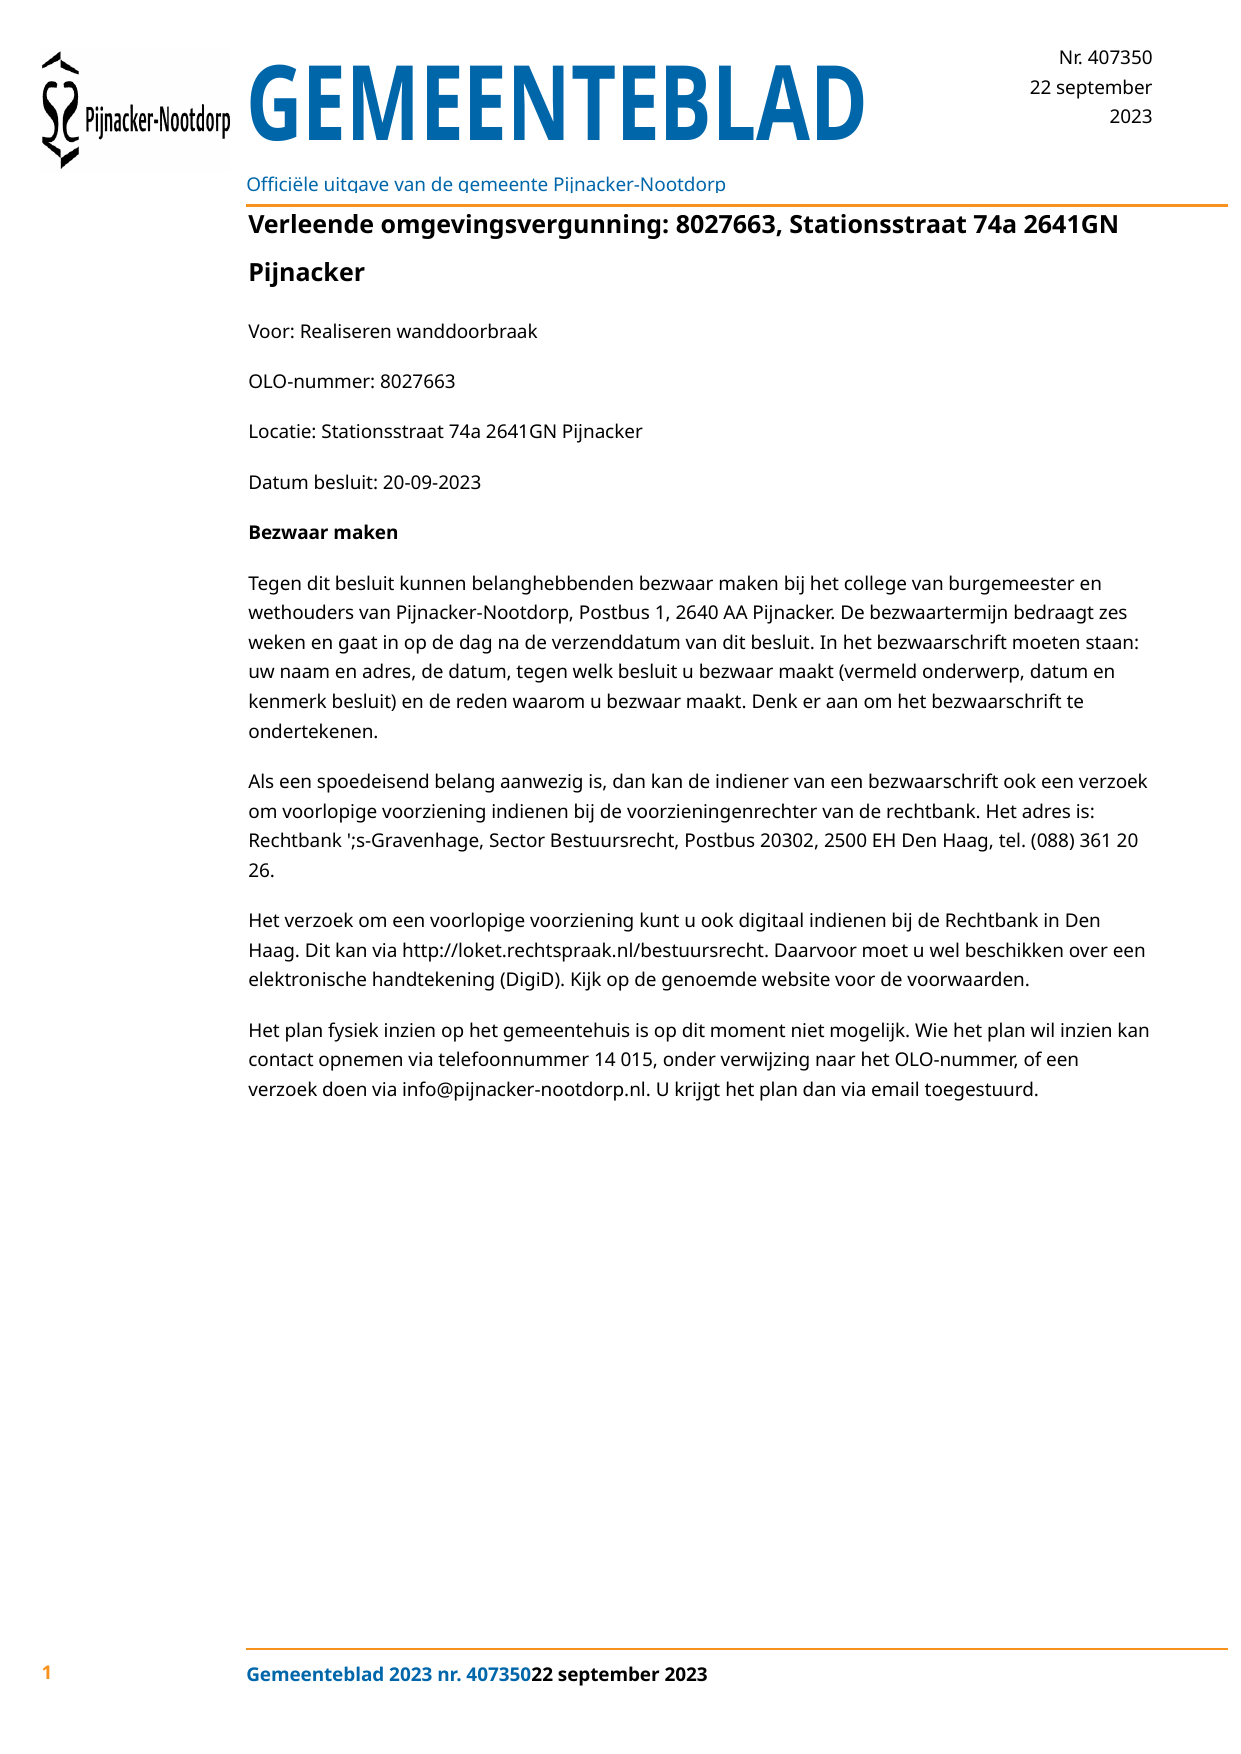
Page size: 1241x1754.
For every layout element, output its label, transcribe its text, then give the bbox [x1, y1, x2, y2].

text OLO-nummer: 8027663 [248, 368, 1152, 394]
text Locatie: Stationsstraat 74a 2641GN Pijnacker [248, 419, 1152, 444]
text Als een spoedeisend belang aanwezig is, dan kan de indiener van een bezwaarschrift ook een verzoek om voorlopige voorziening indienen bij de voorzieningenrechter van de rechtbank. Het adres is: Rechtbank ';s-Gravenhage, Sector Bestuursrecht, Postbus 20302, 2500 EH Den Haag, tel. (088) 361 20 26. [248, 768, 1152, 883]
picture [41, 47, 231, 172]
text Het verzoek om een voorlopige voorziening kunt u ook digitaal indienen bij de Rechtbank in Den Haag. Dit kan via http://loket.rechtspraak.nl/bestuursrecht. Daarvoor moet u wel beschikken over een elektronische handtekening (DigiD). Kijk op de genoemde website voor de voorwaarden. [248, 907, 1152, 992]
text Verleende omgevingsvergunning: 8027663, Stationsstraat 74a 2641GN Pijnacker [248, 207, 1152, 288]
text Tegen dit besluit kunnen belanghebbenden bezwaar maken bij het college van burgemeester en wethouders van Pijnacker-Nootdorp, Postbus 1, 2640 AA Pijnacker. De bezwaartermijn bedraagt zes weken en gaat in op de dag na de verzenddatum van dit besluit. In het bezwaarschrift moeten staan: uw naam en adres, de datum, tegen welk besluit u bezwaar maakt (vermeld onderwerp, datum en kenmerk besluit) en de reden waarom u bezwaar maakt. Denk er aan om het bezwaarschrift te ondertekenen. [248, 570, 1152, 744]
text Voor: Realiseren wanddoorbraak [248, 318, 1152, 344]
text Datum besluit: 20-09-2023 [248, 469, 1152, 495]
text Bezwaar maken [248, 519, 1152, 545]
text Het plan fysiek inzien op het gemeentehuis is op dit moment niet mogelijk. Wie het plan wil inzien kan contact opnemen via telefoonnummer 14 015, onder verwijzing naar het OLO-nummer, of een verzoek doen via info@pijnacker-nootdorp.nl. U krijgt het plan dan via email toegestuurd. [248, 1017, 1152, 1102]
